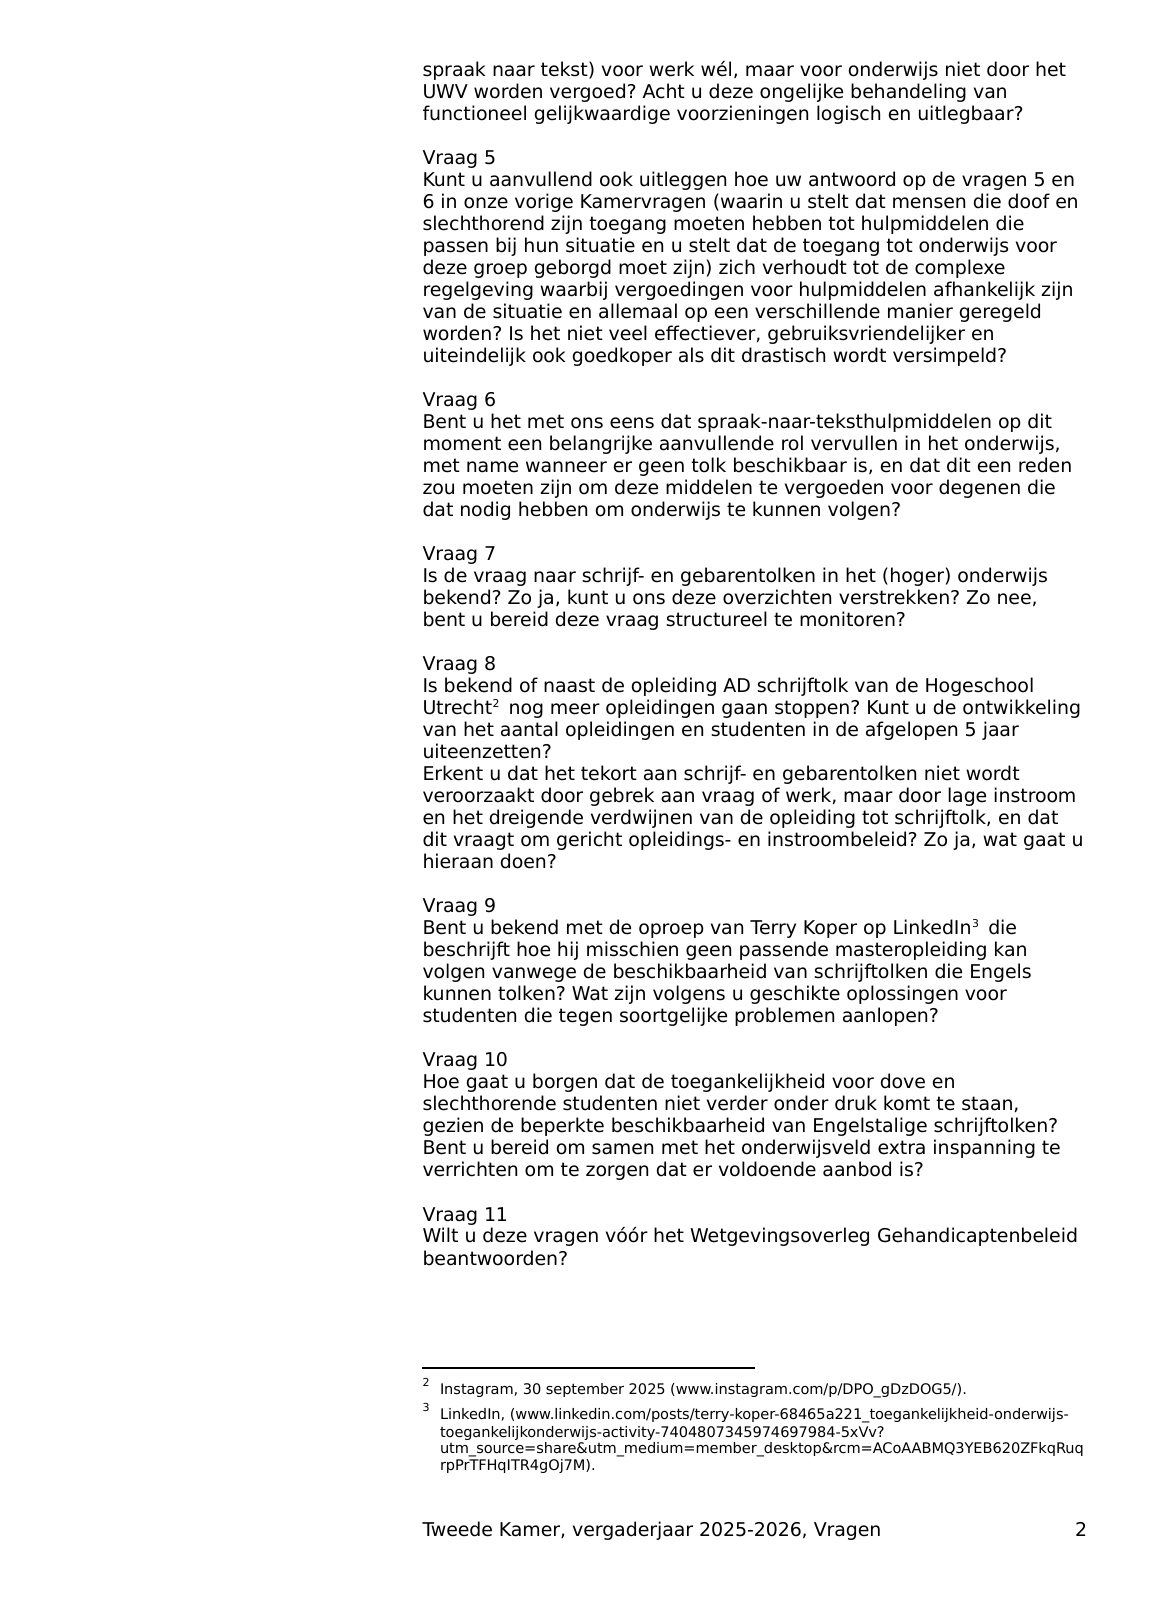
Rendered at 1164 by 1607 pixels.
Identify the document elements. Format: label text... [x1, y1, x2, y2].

text Erkent u dat het tekort aan schrijf- en gebarentolken niet wordt veroorzaakt door gebrek aan vraag of werk, maar door lage instroom en het dreigende verdwijnen van de opleiding tot schrijftolk, en dat dit vraagt om gericht opleidings- en instroombeleid? Zo ja, wat gaat u hieraan doen? [422, 763, 1087, 873]
text Wilt u deze vragen vóór het Wetgevingsoverleg Gehandicaptenbeleid beantwoorden? [422, 1225, 1087, 1269]
text Is bekend of naast de opleiding AD schrijftolk van de Hogeschool Utrecht nog meer opleidingen gaan stoppen? Kunt u de ontwikkeling van het aantal opleidingen en studenten in de afgelopen 5 jaar uiteenzetten? [422, 675, 1087, 763]
text Hoe gaat u borgen dat de toegankelijkheid voor dove en slechthorende studenten niet verder onder druk komt te staan, gezien de beperkte beschikbaarheid van Engelstalige schrijftolken? Bent u bereid om samen met het onderwijsveld extra inspanning te verrichten om te zorgen dat er voldoende aanbod is? [422, 1071, 1087, 1181]
text Vraag 8 [422, 653, 1087, 675]
text Vraag 6 [422, 389, 1087, 411]
text spraak naar tekst) voor werk wél, maar voor onderwijs niet door het UWV worden vergoed? Acht u deze ongelijke behandeling van functioneel gelijkwaardige voorzieningen logisch en uitlegbaar? [422, 59, 1087, 125]
text Vraag 10 [422, 1049, 1087, 1071]
text LinkedIn, (www.linkedin.com/posts/terry-koper-68465a221_toegankelijkheid-onderwijs-toegankelijkonderwijs-activity-7404807345974697984-5xVv?utm_source=share&utm_medium=member_desktop&rcm=ACoAABMQ3YEB620ZFkqRuqrpPrTFHqITR4gOj7M). [422, 1402, 1087, 1474]
text Vraag 9 [422, 895, 1087, 917]
text Vraag 11 [422, 1203, 1087, 1225]
text Instagram, 30 september 2025 (www.instagram.com/p/DPO_gDzDOG5/). [422, 1377, 1087, 1399]
text Bent u bekend met de oproep van Terry Koper op LinkedIn die beschrijft hoe hij misschien geen passende masteropleiding kan volgen vanwege de beschikbaarheid van schrijftolken die Engels kunnen tolken? Wat zijn volgens u geschikte oplossingen voor studenten die tegen soortgelijke problemen aanlopen? [422, 917, 1087, 1027]
text Bent u het met ons eens dat spraak-naar-teksthulpmiddelen op dit moment een belangrijke aanvullende rol vervullen in het onderwijs, met name wanneer er geen tolk beschikbaar is, en dat dit een reden zou moeten zijn om deze middelen te vergoeden voor degenen die dat nodig hebben om onderwijs te kunnen volgen? [422, 411, 1087, 521]
text Is de vraag naar schrijf- en gebarentolken in het (hoger) onderwijs bekend? Zo ja, kunt u ons deze overzichten verstrekken? Zo nee, bent u bereid deze vraag structureel te monitoren? [422, 565, 1087, 631]
text Vraag 5 [422, 147, 1087, 169]
text Kunt u aanvullend ook uitleggen hoe uw antwoord op de vragen 5 en 6 in onze vorige Kamervragen (waarin u stelt dat mensen die doof en slechthorend zijn toegang moeten hebben tot hulpmiddelen die passen bij hun situatie en u stelt dat de toegang tot onderwijs voor deze groep geborgd moet zijn) zich verhoudt tot de complexe regelgeving waarbij vergoedingen voor hulpmiddelen afhankelijk zijn van de situatie en allemaal op een verschillende manier geregeld worden? Is het niet veel effectiever, gebruiksvriendelijker en uiteindelijk ook goedkoper als dit drastisch wordt versimpeld? [422, 169, 1087, 367]
text Vraag 7 [422, 543, 1087, 565]
